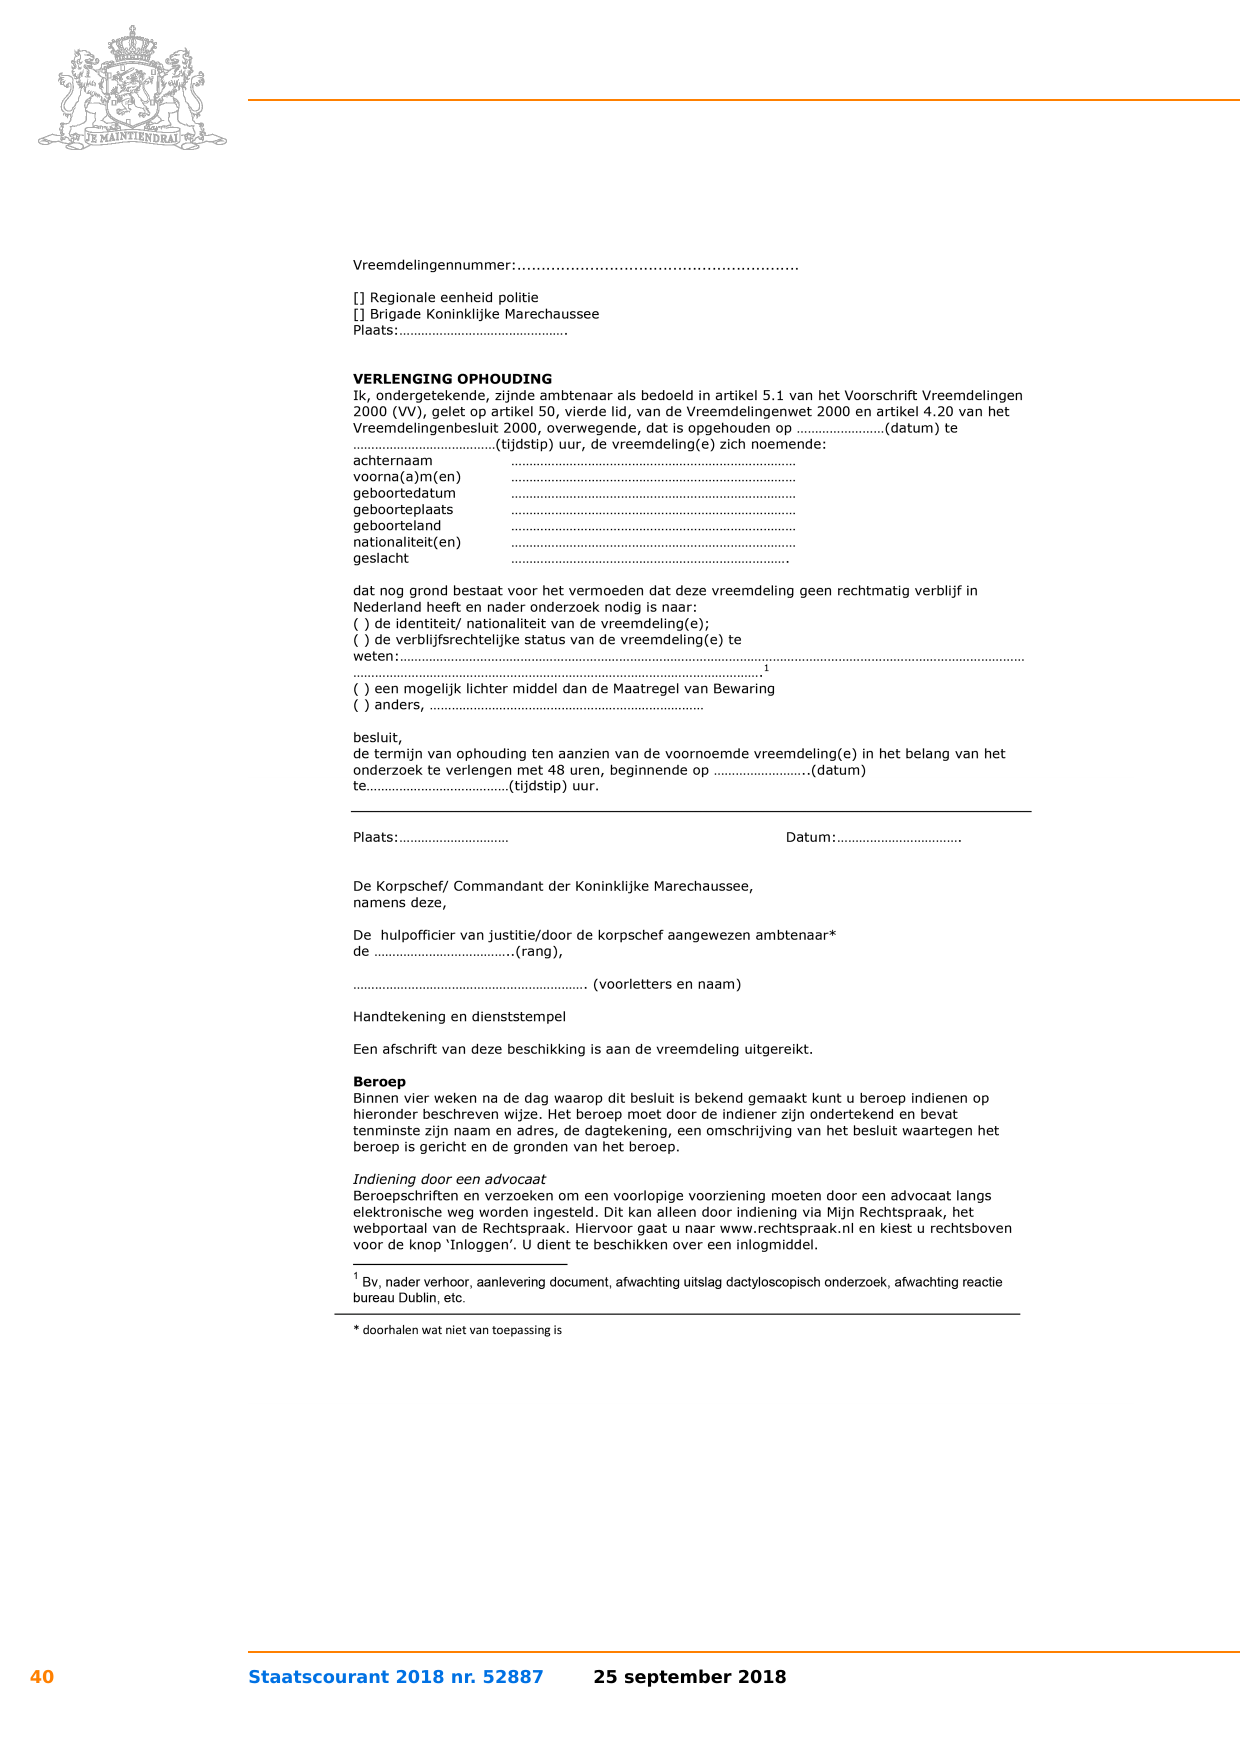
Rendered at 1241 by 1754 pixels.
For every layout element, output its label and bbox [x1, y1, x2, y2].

picture [38, 25, 227, 150]
picture [248, 151, 1134, 1404]
